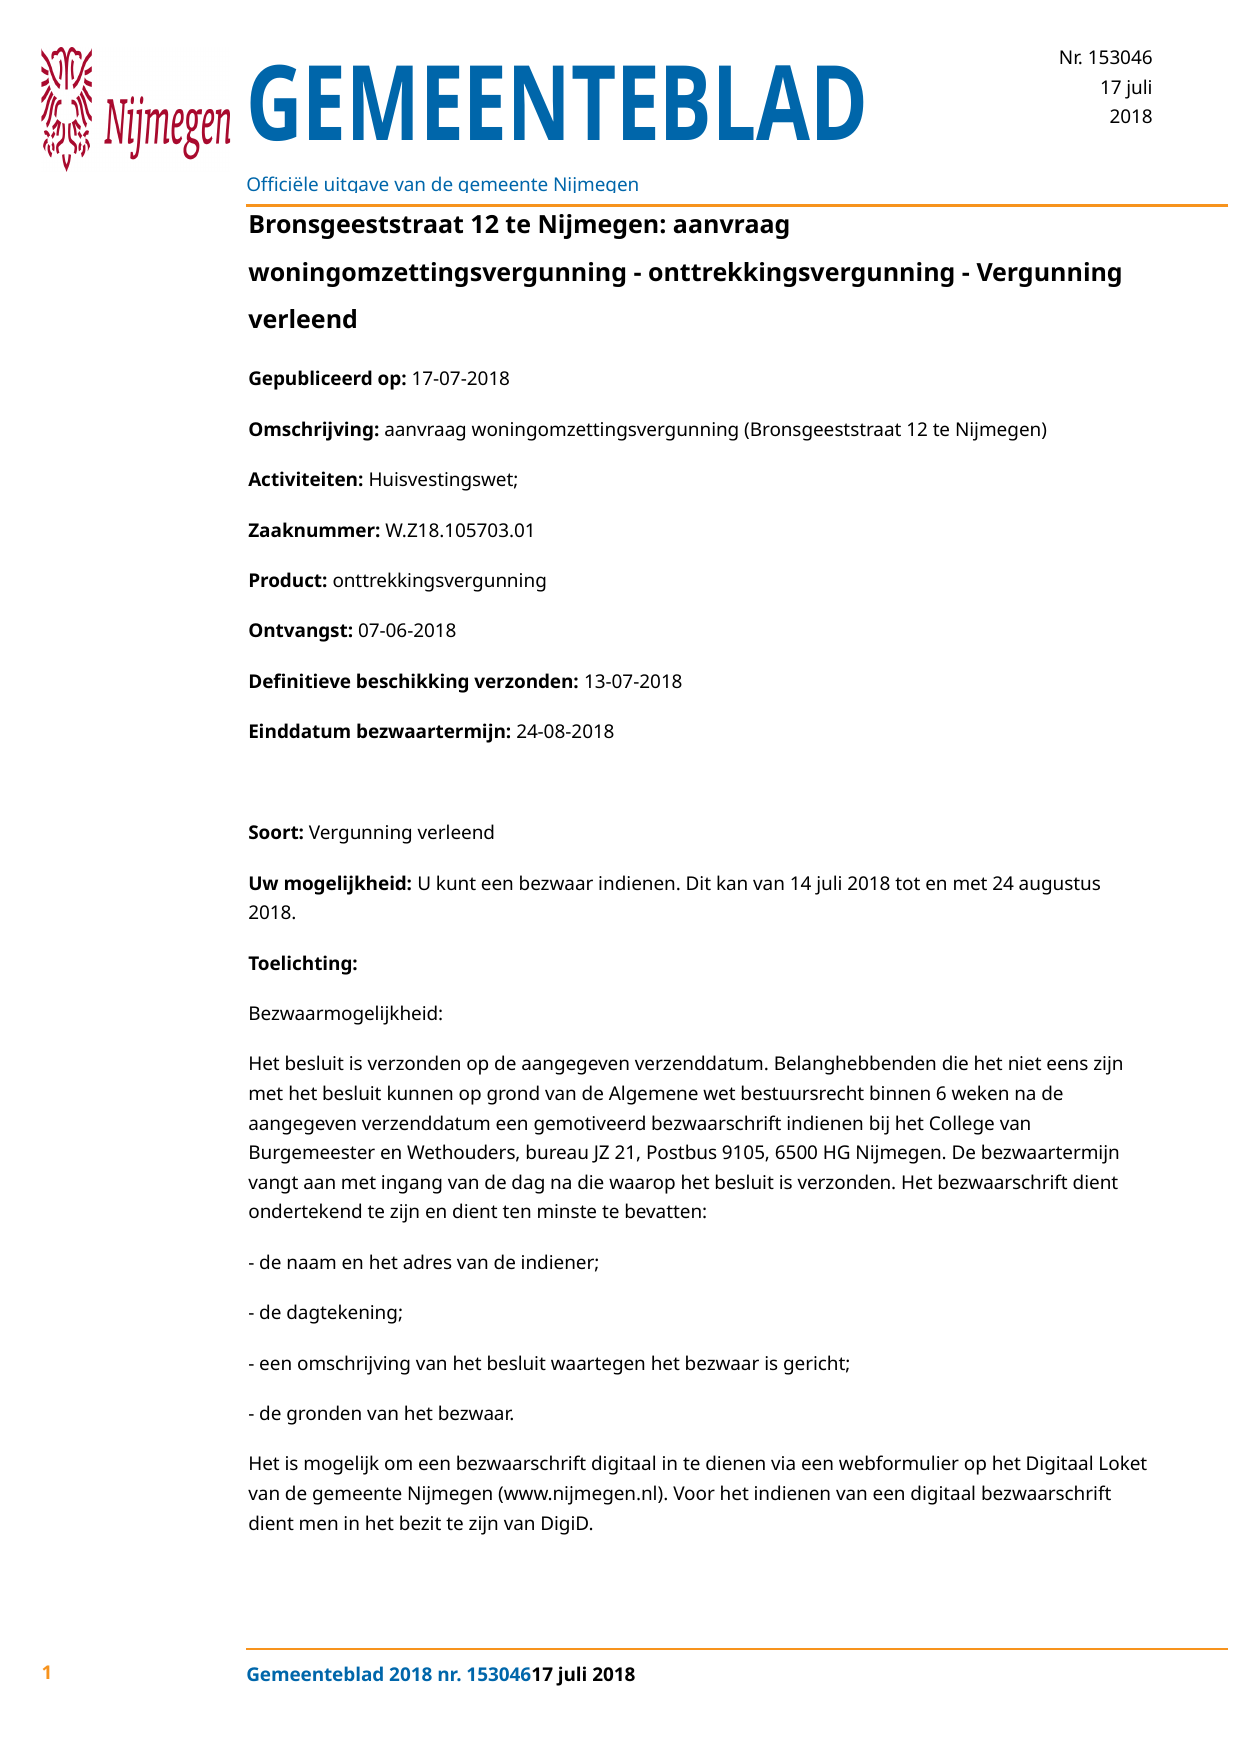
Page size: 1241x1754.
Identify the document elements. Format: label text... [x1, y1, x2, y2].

text Ontvangst: 07-06-2018 [248, 618, 1152, 643]
text Het is mogelijk om een bezwaarschrift digitaal in te dienen via een webformulier op het Digitaal Loket van de gemeente Nijmegen (www.nijmegen.nl). Voor het indienen van een digitaal bezwaarschrift dient men in het bezit te zijn van DigiD. [248, 1451, 1152, 1535]
text Product: onttrekkingsvergunning [248, 567, 1152, 593]
text Toelichting: [248, 950, 1152, 975]
text Activiteiten: Huisvestingswet; [248, 466, 1152, 492]
text Definitieve beschikking verzonden: 13-07-2018 [248, 668, 1152, 694]
picture [41, 47, 231, 172]
text Soort: Vergunning verleend [248, 819, 1152, 845]
text Bezwaarmogelijkheid: [248, 1000, 1152, 1026]
text Zaaknummer: W.Z18.105703.01 [248, 517, 1152, 542]
text - een omschrijving van het besluit waartegen het bezwaar is gericht; [248, 1350, 1152, 1375]
text - de gronden van het bezwaar. [248, 1400, 1152, 1426]
text - de naam en het adres van de indiener; [248, 1249, 1152, 1274]
text - de dagtekening; [248, 1299, 1152, 1325]
text Omschrijving: aanvraag woningomzettingsvergunning (Bronsgeeststraat 12 te Nijmegen) [248, 416, 1152, 442]
text Uw mogelijkheid: U kunt een bezwaar indienen. Dit kan van 14 juli 2018 tot en met 24 augustus 2018. [248, 870, 1152, 925]
text Gepubliceerd op: 17-07-2018 [248, 366, 1152, 391]
text Bronsgeeststraat 12 te Nijmegen: aanvraag woningomzettingsvergunning - onttrekkingsvergunning - Vergunning verleend [248, 207, 1152, 336]
text Einddatum bezwaartermijn: 24-08-2018 [248, 718, 1152, 744]
text Het besluit is verzonden op de aangegeven verzenddatum. Belanghebbenden die het niet eens zijn met het besluit kunnen op grond van de Algemene wet bestuursrecht binnen 6 weken na de aangegeven verzenddatum een gemotiveerd bezwaarschrift indienen bij het College van Burgemeester en Wethouders, bureau JZ 21, Postbus 9105, 6500 HG Nijmegen. De bezwaartermijn vangt aan met ingang van de dag na die waarop het besluit is verzonden. Het bezwaarschrift dient ondertekend te zijn en dient ten minste te bevatten: [248, 1051, 1152, 1224]
